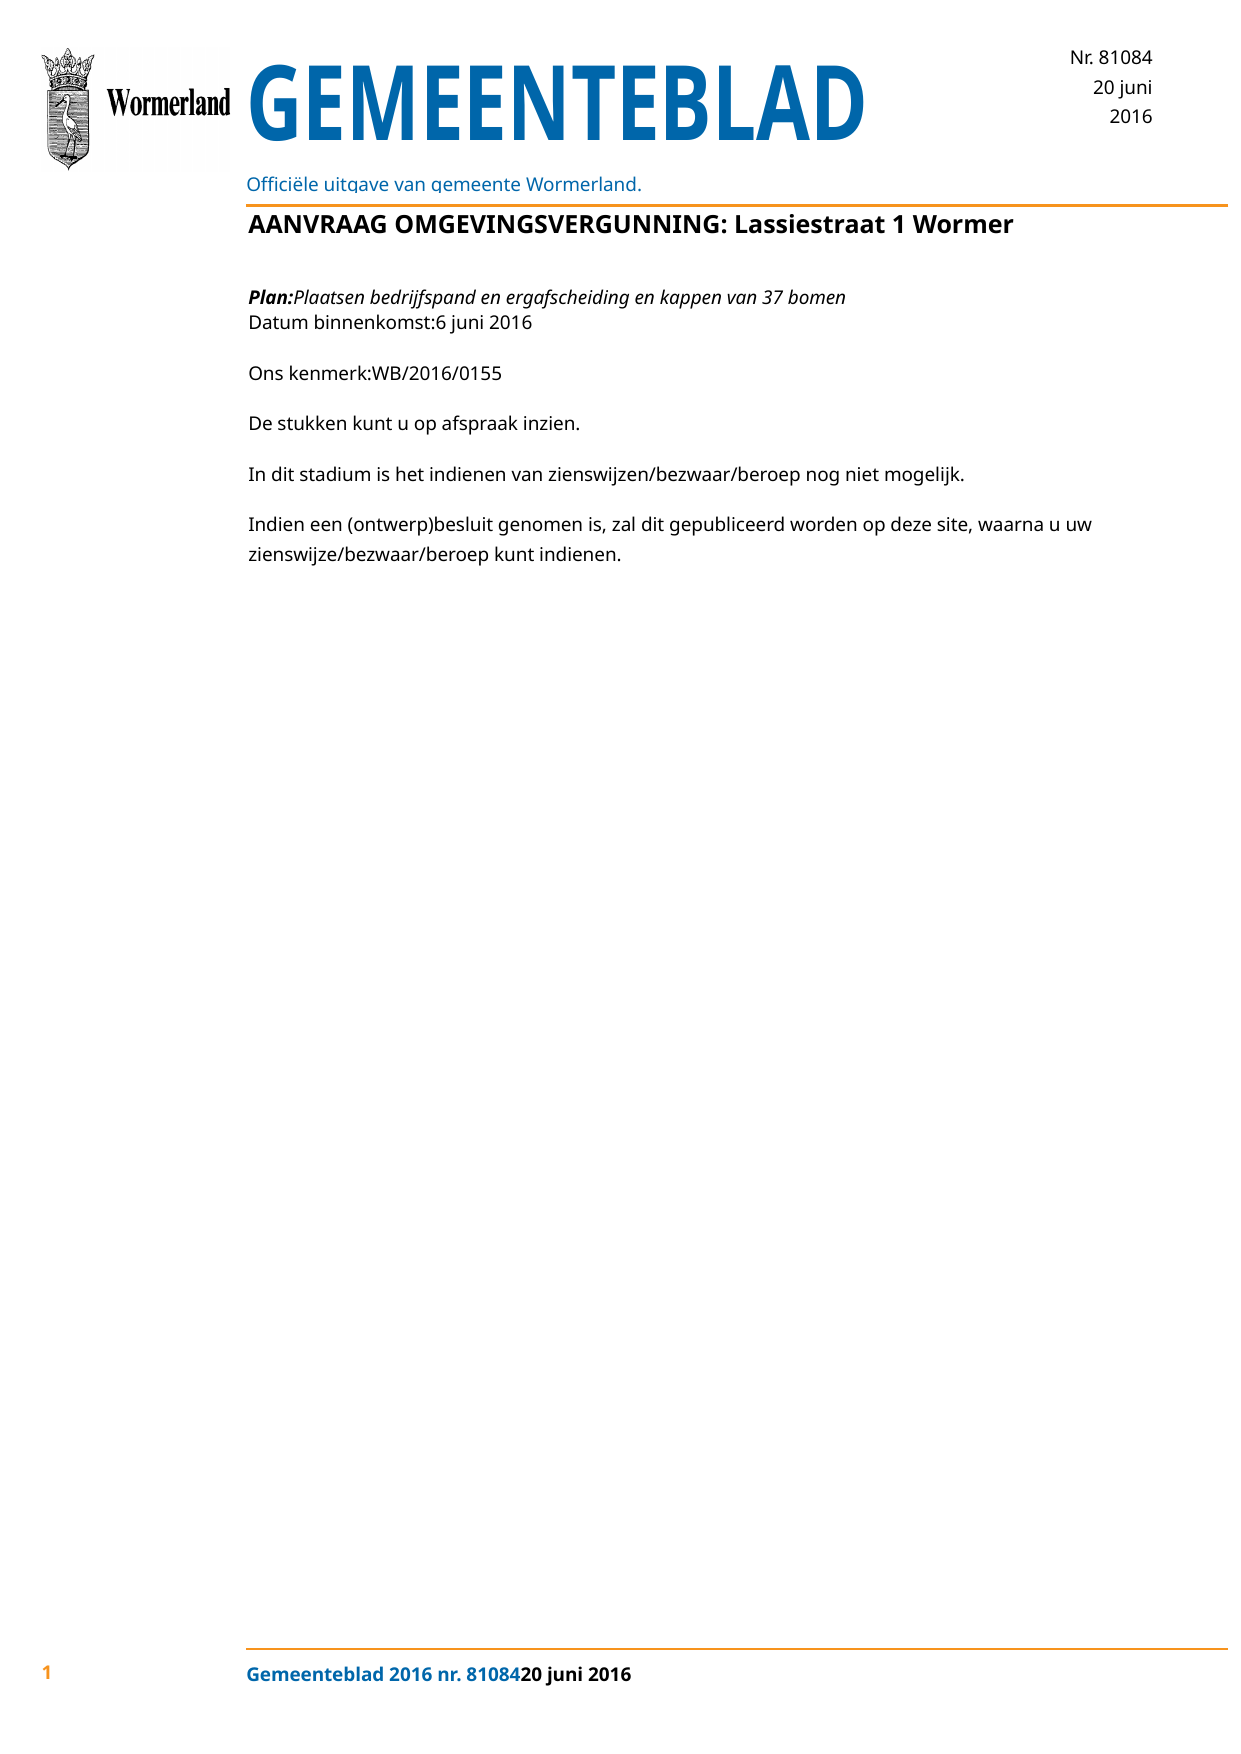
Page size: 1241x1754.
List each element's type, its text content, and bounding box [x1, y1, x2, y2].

text De stukken kunt u op afspraak inzien. [248, 410, 1152, 436]
text Plan:Plaatsen bedrijfspand en ergafscheiding en kappen van 37 bomen [248, 284, 1152, 309]
picture [41, 47, 231, 172]
text AANVRAAG OMGEVINGSVERGUNNING: Lassiestraat 1 Wormer [248, 207, 1152, 241]
text Indien een (ontwerp)besluit genomen is, zal dit gepubliceerd worden op deze site, waarna u uw zienswijze/bezwaar/beroep kunt indienen. [248, 511, 1152, 567]
text Datum binnenkomst:6 juni 2016 [248, 309, 1152, 335]
text Ons kenmerk:WB/2016/0155 [248, 360, 1152, 386]
text In dit stadium is het indienen van zienswijzen/bezwaar/beroep nog niet mogelijk. [248, 461, 1152, 487]
